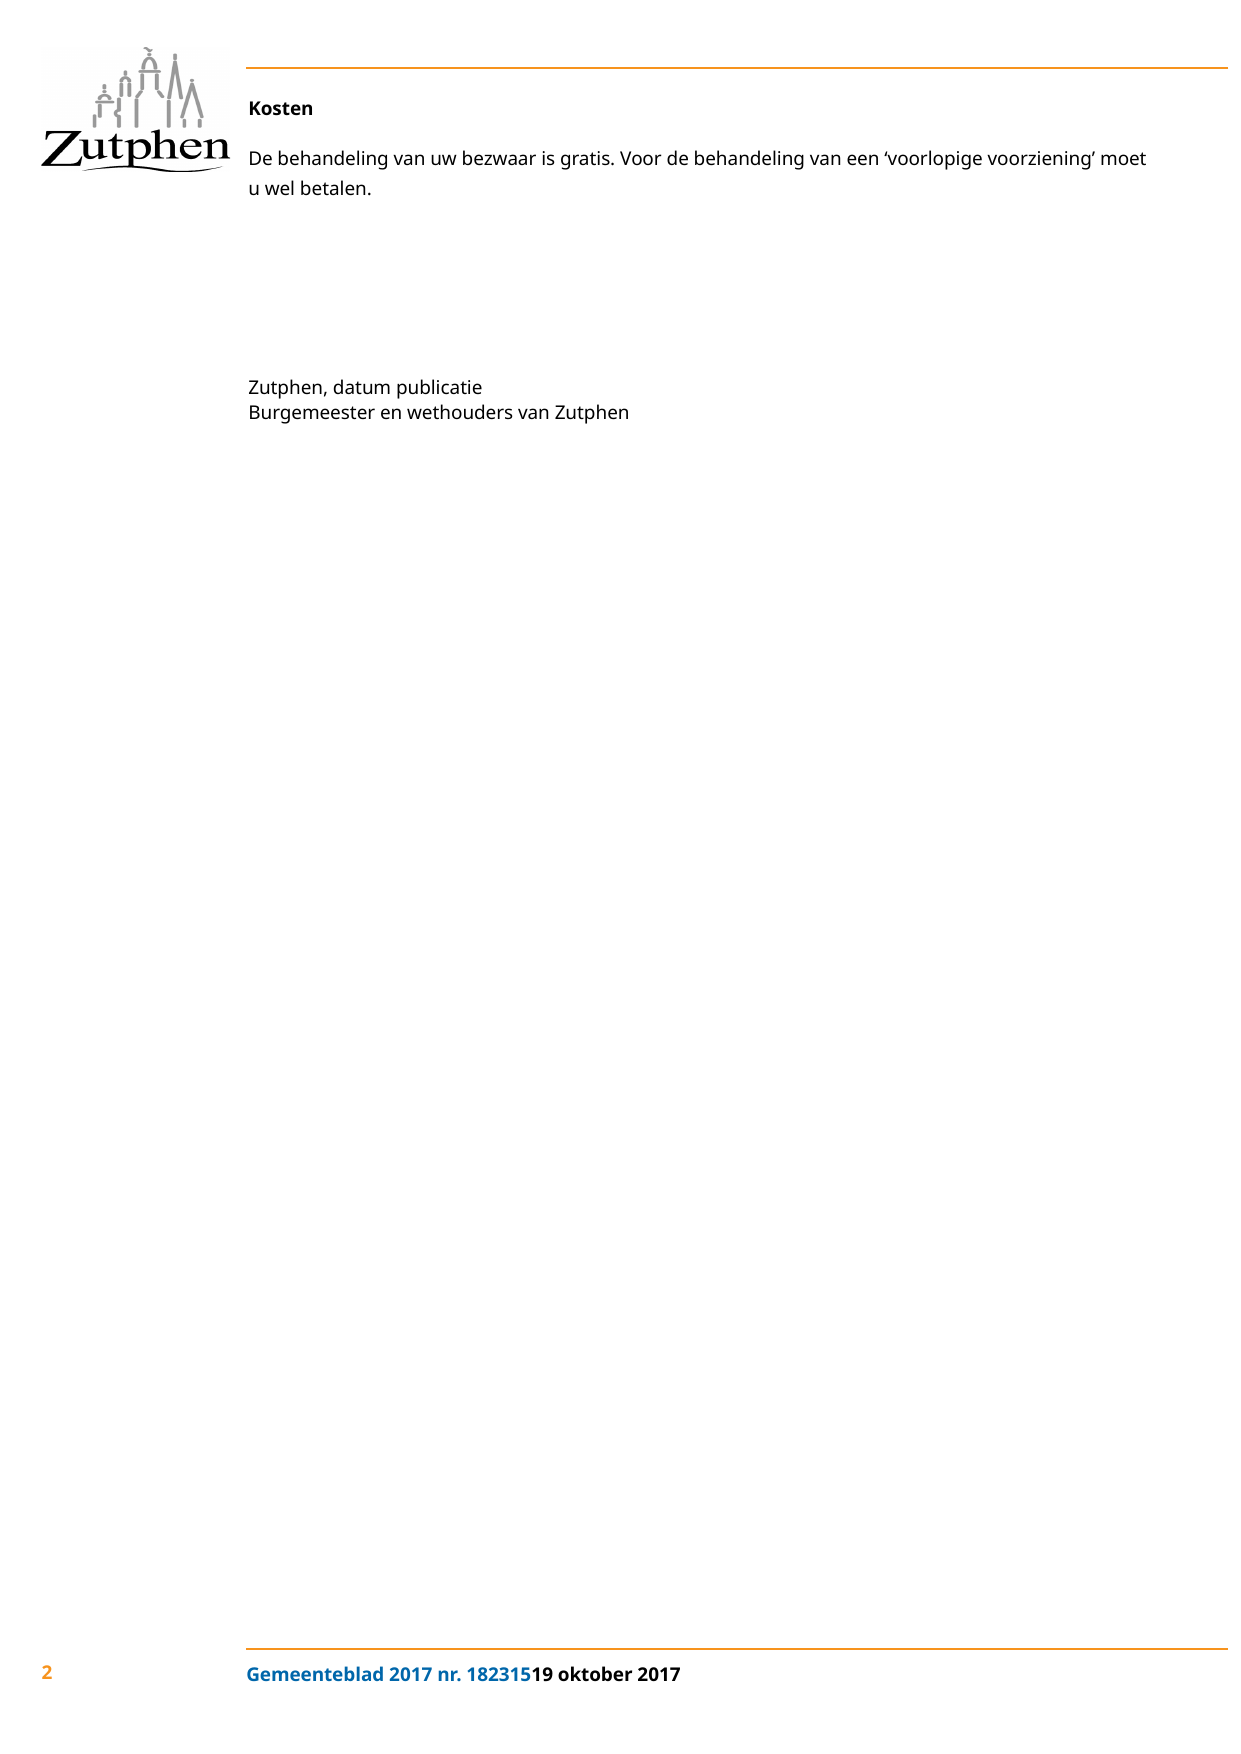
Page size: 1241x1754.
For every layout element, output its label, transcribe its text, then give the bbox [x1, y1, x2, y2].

text Zutphen, datum publicatie [248, 374, 1152, 399]
text Burgemeester en wethouders van Zutphen [248, 399, 1152, 425]
text De behandeling van uw bezwaar is gratis. Voor de behandeling van een ‘voorlopige voorziening’ moet u wel betalen. [248, 145, 1152, 201]
text Kosten [248, 95, 1152, 121]
picture [41, 47, 231, 172]
